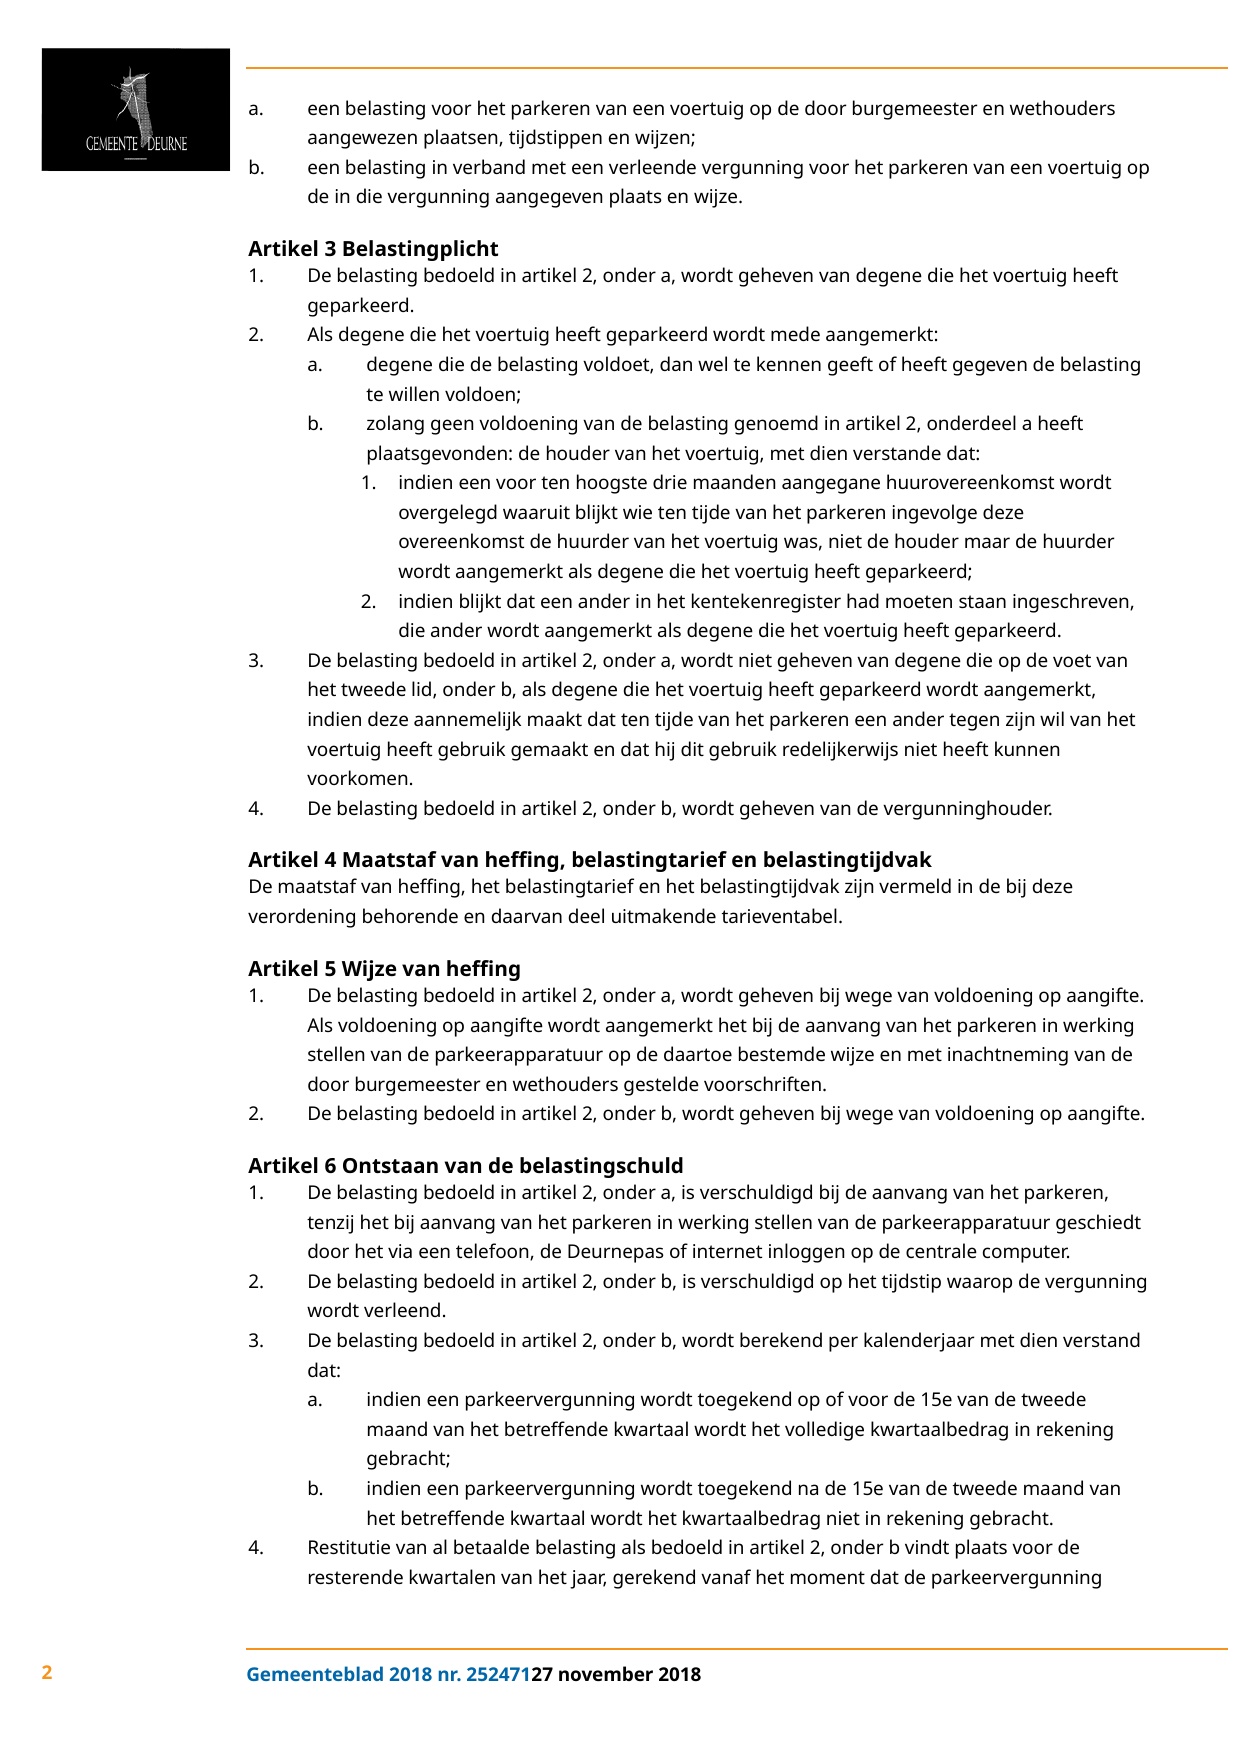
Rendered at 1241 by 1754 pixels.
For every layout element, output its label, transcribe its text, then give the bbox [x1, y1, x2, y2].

list De belasting bedoeld in artikel 2, onder a, is verschuldigd bij de aanvang van het parkeren, tenzij het bij aanvang van het parkeren in werking stellen van de parkeerapparatuur geschiedt door het via een telefoon, de Deurnepas of internet inloggen op de centrale computer. [248, 1179, 1152, 1264]
list De belasting bedoeld in artikel 2, onder b, wordt geheven van de vergunninghouder. [248, 795, 1152, 821]
list De belasting bedoeld in artikel 2, onder b, wordt berekend per kalenderjaar met dien verstand dat: [248, 1327, 1152, 1383]
list een belasting voor het parkeren van een voertuig op de door burgemeester en wethouders aangewezen plaatsen, tijdstippen en wijzen; [248, 95, 1152, 150]
list indien blijkt dat een ander in het kentekenregister had moeten staan ingeschreven, die ander wordt aangemerkt als degene die het voertuig heeft geparkeerd. [361, 588, 1152, 643]
picture [41, 47, 231, 172]
list De belasting bedoeld in artikel 2, onder a, wordt niet geheven van degene die op de voet van het tweede lid, onder b, als degene die het voertuig heeft geparkeerd wordt aangemerkt, indien deze aannemelijk maakt dat ten tijde van het parkeren een ander tegen zijn wil van het voertuig heeft gebruik gemaakt en dat hij dit gebruik redelijkerwijs niet heeft kunnen voorkomen. [248, 647, 1152, 791]
text Artikel 3 Belastingplicht [248, 234, 1152, 262]
text De maatstaf van heffing, het belastingtarief en het belastingtijdvak zijn vermeld in de bij deze verordening behorende en daarvan deel uitmakende tarieventabel. [248, 874, 1152, 929]
text Artikel 5 Wijze van heffing [248, 954, 1152, 982]
list indien een parkeervergunning wordt toegekend op of voor de 15e van de tweede maand van het betreffende kwartaal wordt het volledige kwartaalbedrag in rekening gebracht; [307, 1386, 1152, 1471]
list zolang geen voldoening van de belasting genoemd in artikel 2, onderdeel a heeft plaatsgevonden: de houder van het voertuig, met dien verstande dat: [307, 410, 1152, 466]
list Restitutie van al betaalde belasting als bedoeld in artikel 2, onder b vindt plaats voor de resterende kwartalen van het jaar, gerekend vanaf het moment dat de parkeervergunning [248, 1534, 1152, 1590]
list Als degene die het voertuig heeft geparkeerd wordt mede aangemerkt: [248, 322, 1152, 347]
list De belasting bedoeld in artikel 2, onder b, wordt geheven bij wege van voldoening op aangifte. [248, 1101, 1152, 1126]
list degene die de belasting voldoet, dan wel te kennen geeft of heeft gegeven de belasting te willen voldoen; [307, 351, 1152, 406]
list indien een parkeervergunning wordt toegekend na de 15e van de tweede maand van het betreffende kwartaal wordt het kwartaalbedrag niet in rekening gebracht. [307, 1475, 1152, 1531]
list een belasting in verband met een verleende vergunning voor het parkeren van een voertuig op de in die vergunning aangegeven plaats en wijze. [248, 154, 1152, 209]
list De belasting bedoeld in artikel 2, onder a, wordt geheven bij wege van voldoening op aangifte. Als voldoening op aangifte wordt aangemerkt het bij de aanvang van het parkeren in werking stellen van de parkeerapparatuur op de daartoe bestemde wijze en met inachtneming van de door burgemeester en wethouders gestelde voorschriften. [248, 982, 1152, 1097]
list indien een voor ten hoogste drie maanden aangegane huurovereenkomst wordt overgelegd waaruit blijkt wie ten tijde van het parkeren ingevolge deze overeenkomst de huurder van het voertuig was, niet de houder maar de huurder wordt aangemerkt als degene die het voertuig heeft geparkeerd; [361, 469, 1152, 584]
list De belasting bedoeld in artikel 2, onder a, wordt geheven van degene die het voertuig heeft geparkeerd. [248, 262, 1152, 318]
text Artikel 6 Ontstaan van de belastingschuld [248, 1151, 1152, 1179]
text Artikel 4 Maatstaf van heffing, belastingtarief en belastingtijdvak [248, 845, 1152, 874]
list De belasting bedoeld in artikel 2, onder b, is verschuldigd op het tijdstip waarop de vergunning wordt verleend. [248, 1268, 1152, 1323]
